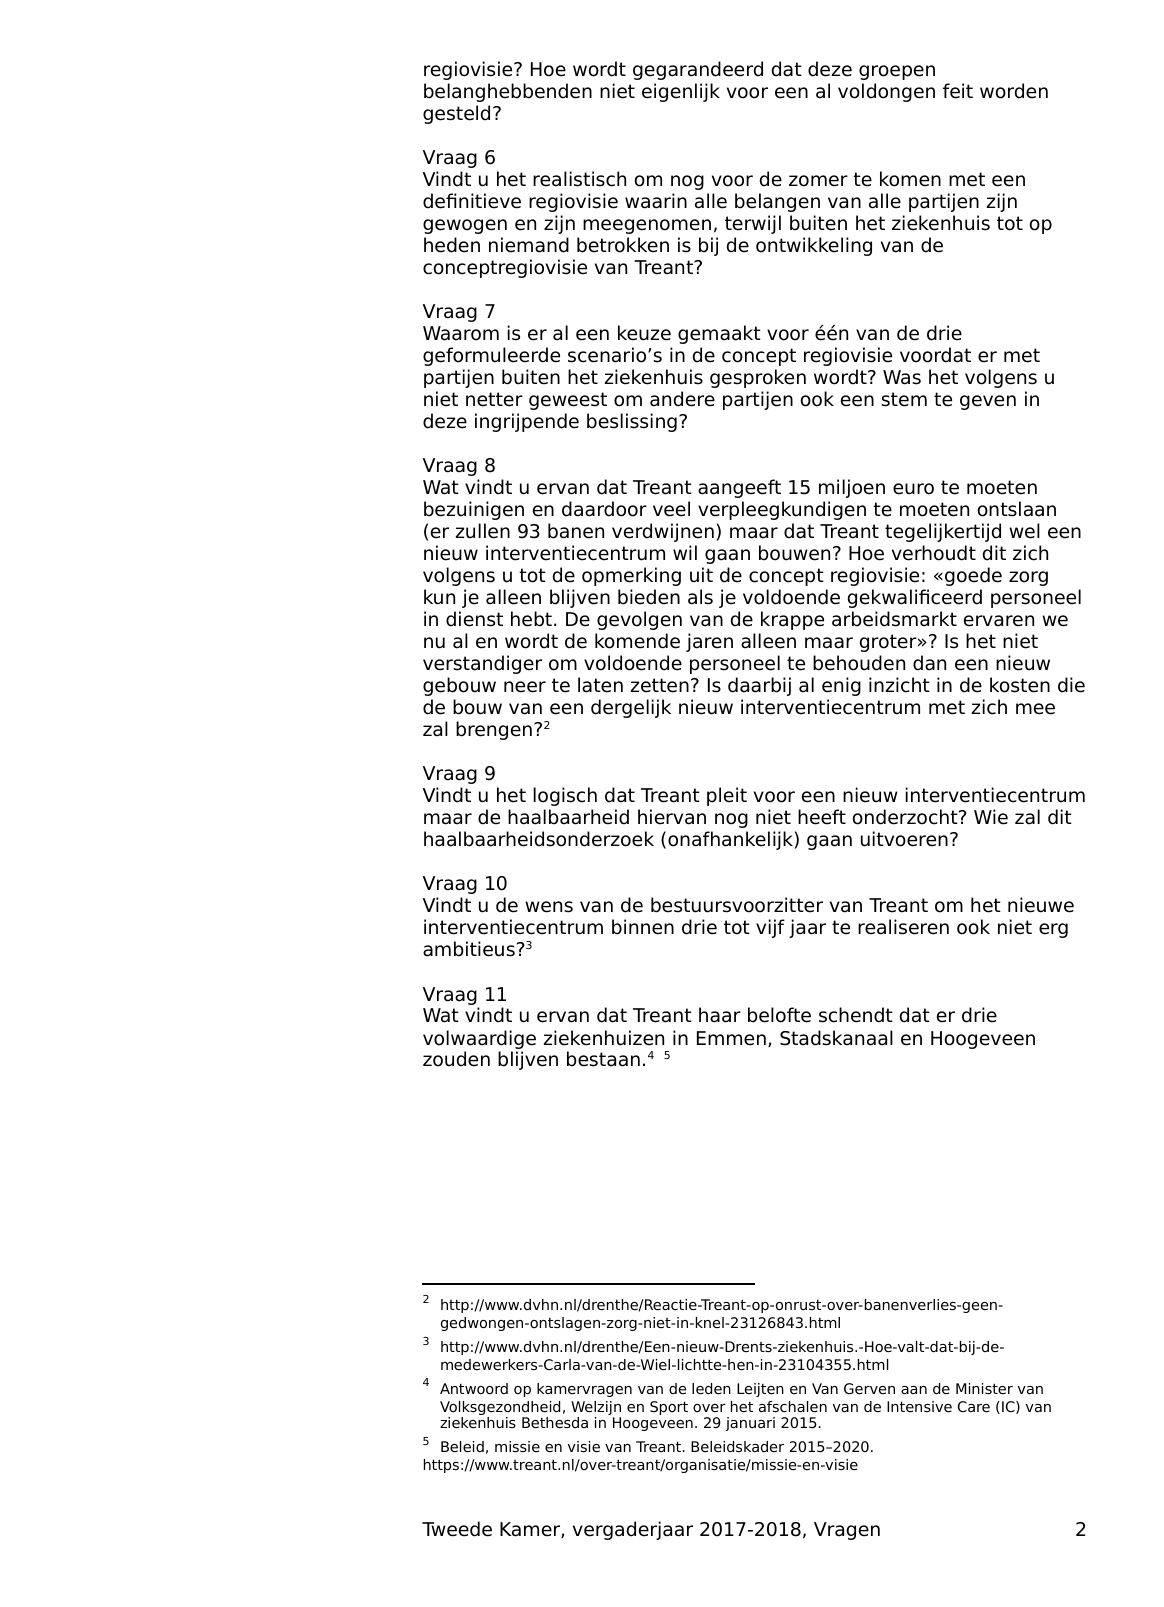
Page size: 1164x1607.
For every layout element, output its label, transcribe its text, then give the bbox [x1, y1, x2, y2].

text regiovisie? Hoe wordt gegarandeerd dat deze groepen belanghebbenden niet eigenlijk voor een al voldongen feit worden gesteld? [422, 59, 1087, 125]
text Antwoord op kamervragen van de leden Leijten en Van Gerven aan de Minister van Volksgezondheid, Welzijn en Sport over het afschalen van de Intensive Care (IC) van ziekenhuis Bethesda in Hoogeveen. 29 januari 2015. [422, 1377, 1087, 1432]
text Vindt u het realistisch om nog voor de zomer te komen met een definitieve regiovisie waarin alle belangen van alle partijen zijn gewogen en zijn meegenomen, terwijl buiten het ziekenhuis tot op heden niemand betrokken is bij de ontwikkeling van de conceptregiovisie van Treant? [422, 169, 1087, 279]
text Vindt u de wens van de bestuursvoorzitter van Treant om het nieuwe interventiecentrum binnen drie tot vijf jaar te realiseren ook niet erg ambitieus? [422, 895, 1087, 961]
text Vraag 8 [422, 455, 1087, 477]
text Vraag 11 [422, 983, 1087, 1005]
text http://www.dvhn.nl/drenthe/Een-nieuw-Drents-ziekenhuis.-Hoe-valt-dat-bij-de-medewerkers-Carla-van-de-Wiel-lichtte-hen-in-23104355.html [422, 1335, 1087, 1374]
text Beleid, missie en visie van Treant. Beleidskader 2015–2020. [422, 1435, 1087, 1457]
text http://www.dvhn.nl/drenthe/Reactie-Treant-op-onrust-over-banenverlies-geen-gedwongen-ontslagen-zorg-niet-in-knel-23126843.html [422, 1293, 1087, 1332]
text https://www.treant.nl/over-treant/organisatie/missie-en-visie [422, 1457, 1087, 1474]
text Waarom is er al een keuze gemaakt voor één van de drie geformuleerde scenario’s in de concept regiovisie voordat er met partijen buiten het ziekenhuis gesproken wordt? Was het volgens u niet netter geweest om andere partijen ook een stem te geven in deze ingrijpende beslissing? [422, 323, 1087, 433]
text Vraag 7 [422, 301, 1087, 323]
text Vraag 6 [422, 147, 1087, 169]
text Wat vindt u ervan dat Treant aangeeft 15 miljoen euro te moeten bezuinigen en daardoor veel verpleegkundigen te moeten ontslaan (er zullen 93 banen verdwijnen) maar dat Treant tegelijkertijd wel een nieuw interventiecentrum wil gaan bouwen? Hoe verhoudt dit zich volgens u tot de opmerking uit de concept regiovisie: «goede zorg kun je alleen blijven bieden als je voldoende gekwalificeerd personeel in dienst hebt. De gevolgen van de krappe arbeidsmarkt ervaren we nu al en wordt de komende jaren alleen maar groter»? Is het niet verstandiger om voldoende personeel te behouden dan een nieuw gebouw neer te laten zetten? Is daarbij al enig inzicht in de kosten die de bouw van een dergelijk nieuw interventiecentrum met zich mee zal brengen? [422, 477, 1087, 741]
text Vraag 10 [422, 873, 1087, 895]
text Vraag 9 [422, 763, 1087, 785]
text Vindt u het logisch dat Treant pleit voor een nieuw interventiecentrum maar de haalbaarheid hiervan nog niet heeft onderzocht? Wie zal dit haalbaarheidsonderzoek (onafhankelijk) gaan uitvoeren? [422, 785, 1087, 851]
text Wat vindt u ervan dat Treant haar belofte schendt dat er drie volwaardige ziekenhuizen in Emmen, Stadskanaal en Hoogeveen zouden blijven bestaan. [422, 1005, 1087, 1071]
